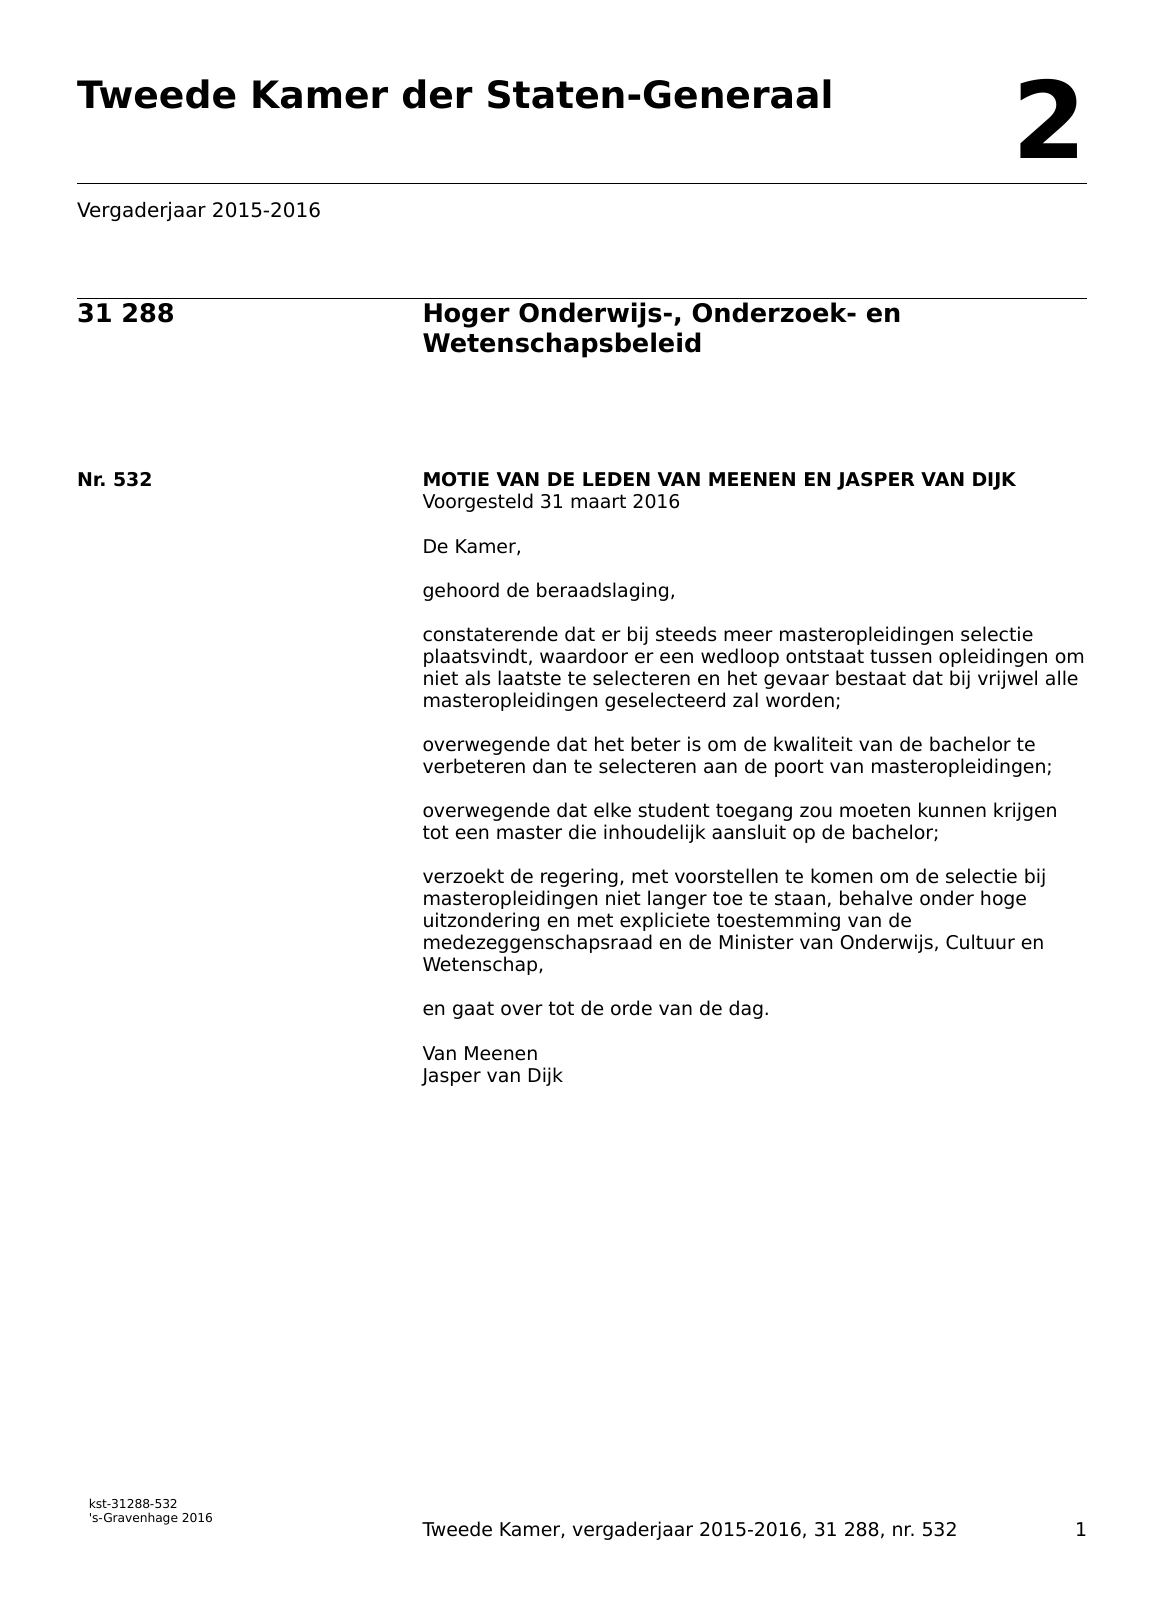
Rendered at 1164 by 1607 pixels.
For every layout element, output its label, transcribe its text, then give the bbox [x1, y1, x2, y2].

text constaterende dat er bij steeds meer masteropleidingen selectie plaatsvindt, waardoor er een wedloop ontstaat tussen opleidingen om niet als laatste te selecteren en het gevaar bestaat dat bij vrijwel alle masteropleidingen geselecteerd zal worden; [422, 624, 1087, 712]
table_cell Vergaderjaar 2015-2016 [77, 184, 1087, 298]
subtitle Nr. 532 MOTIE VAN DE LEDEN VAN MEENEN EN JASPER VAN DIJK [77, 469, 1087, 491]
table_header Tweede Kamer der Staten-Generaal [77, 59, 886, 183]
text overwegende dat het beter is om de kwaliteit van de bachelor te verbeteren dan te selecteren aan de poort van masteropleidingen; [422, 734, 1087, 778]
subtitle 31 288 Hoger Onderwijs-, Onderzoek- en Wetenschapsbeleid [77, 299, 1087, 358]
text De Kamer, [422, 536, 1087, 557]
text verzoekt de regering, met voorstellen te komen om de selectie bij masteropleidingen niet langer toe te staan, behalve onder hoge uitzondering en met expliciete toestemming van de medezeggenschapsraad en de Minister van Onderwijs, Cultuur en Wetenschap, [422, 866, 1087, 976]
text en gaat over tot de orde van de dag. [422, 998, 1087, 1020]
text Voorgesteld 31 maart 2016 [422, 491, 1087, 513]
text kst-31288-532 [88, 1497, 323, 1511]
text gehoord de beraadslaging, [422, 580, 1087, 602]
table_header 2 [886, 59, 1087, 183]
text 's-Gravenhage 2016 [88, 1511, 323, 1525]
text Jasper van Dijk [422, 1064, 1087, 1086]
text Van Meenen [422, 1042, 1087, 1064]
text overwegende dat elke student toegang zou moeten kunnen krijgen tot een master die inhoudelijk aansluit op de bachelor; [422, 800, 1087, 844]
